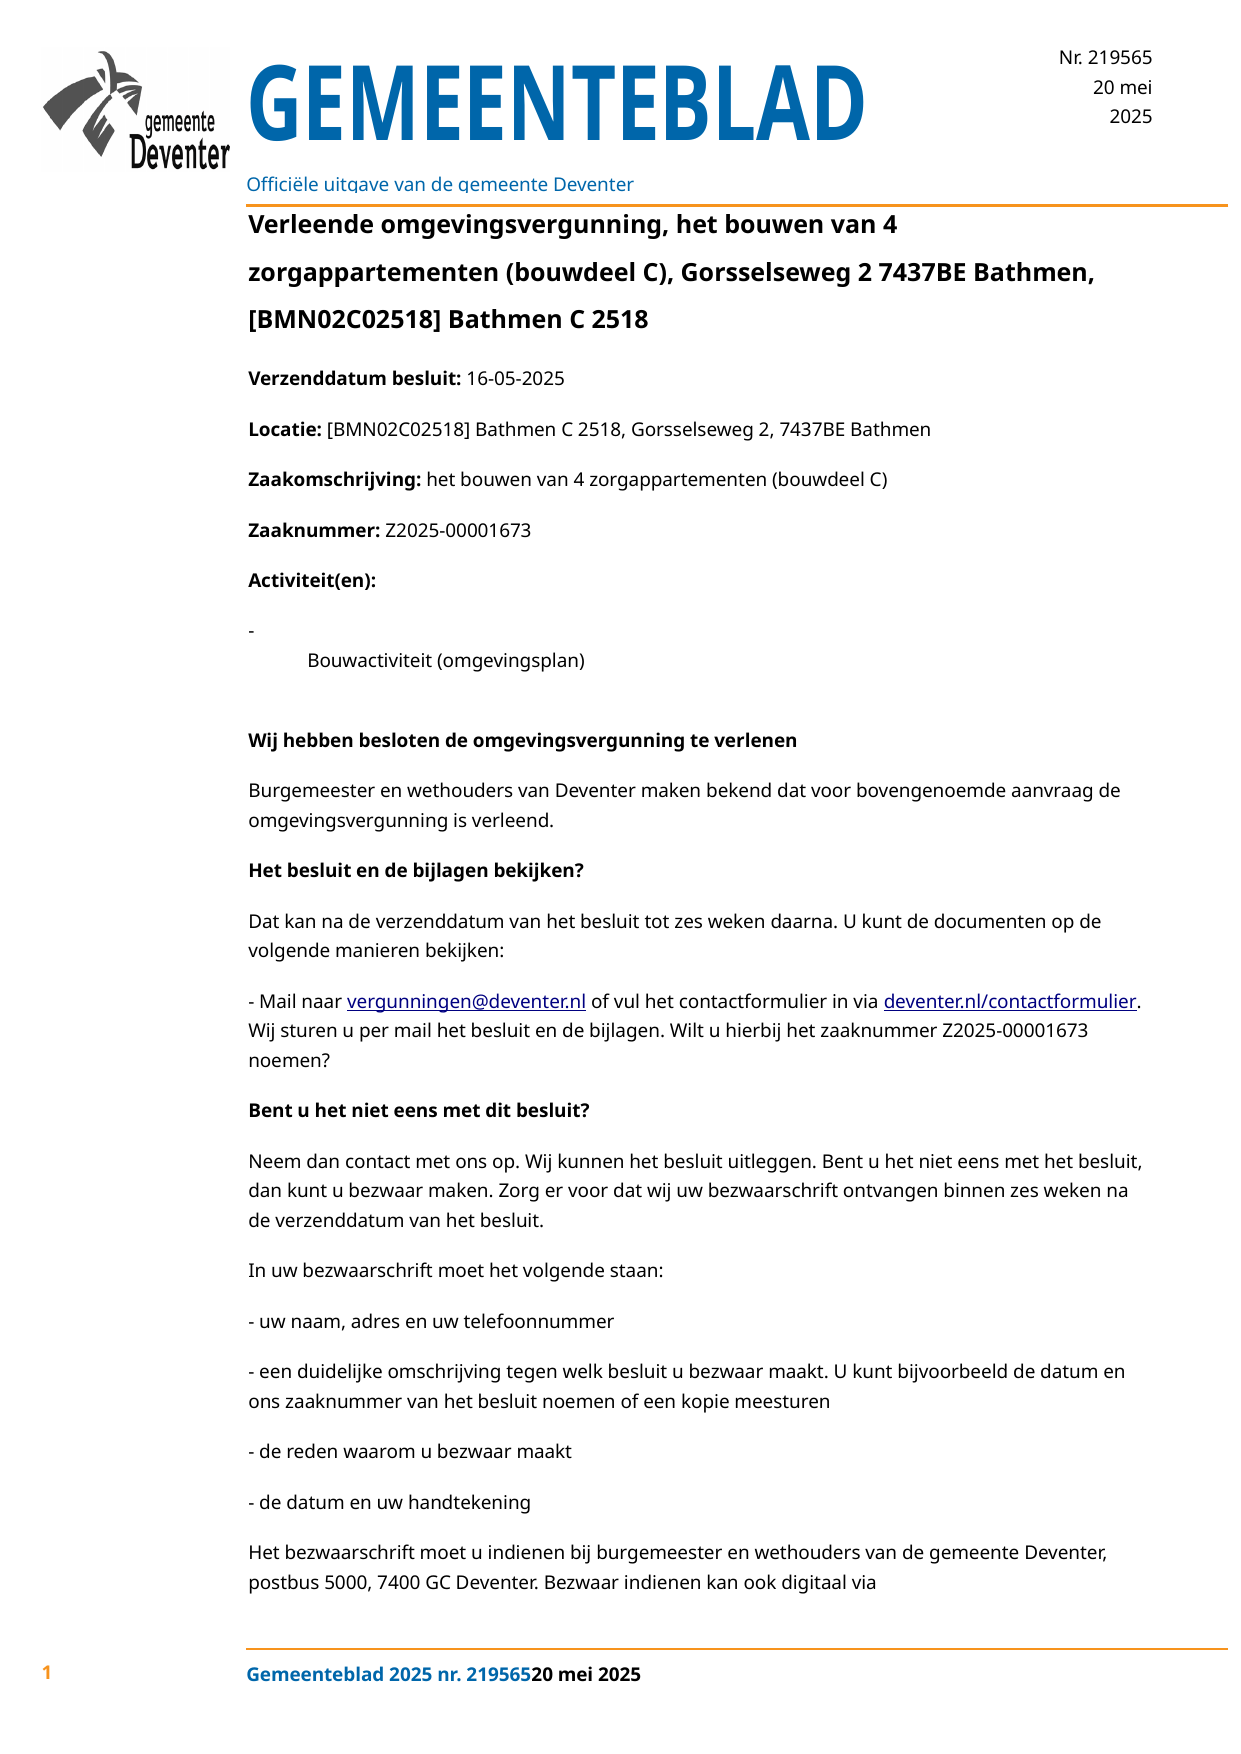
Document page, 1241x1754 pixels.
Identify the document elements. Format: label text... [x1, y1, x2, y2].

text - Mail naar vergunningen@deventer.nl of vul het contactformulier in via deventer.nl/contactformulier. Wij sturen u per mail het besluit en de bijlagen. Wilt u hierbij het zaaknummer Z2025-00001673 noemen? [248, 988, 1152, 1073]
text Het bezwaarschrift moet u indienen bij burgemeester en wethouders van de gemeente Deventer, postbus 5000, 7400 GC Deventer. Bezwaar indienen kan ook digitaal via [248, 1539, 1152, 1594]
text Neem dan contact met ons op. Wij kunnen het besluit uitleggen. Bent u het niet eens met het besluit, dan kunt u bezwaar maken. Zorg er voor dat wij uw bezwaarschrift ontvangen binnen zes weken na de verzenddatum van het besluit. [248, 1148, 1152, 1233]
list Bouwactiviteit (omgevingsplan) [248, 647, 1152, 673]
text Verzenddatum besluit: 16-05-2025 [248, 366, 1152, 391]
text - een duidelijke omschrijving tegen welk besluit u bezwaar maakt. U kunt bijvoorbeeld de datum en ons zaaknummer van het besluit noemen of een kopie meesturen [248, 1358, 1152, 1414]
text - de reden waarom u bezwaar maakt [248, 1438, 1152, 1464]
text Dat kan na de verzenddatum van het besluit tot zes weken daarna. U kunt de documenten op de volgende manieren bekijken: [248, 908, 1152, 963]
text Burgemeester en wethouders van Deventer maken bekend dat voor bovengenoemde aanvraag de omgevingsvergunning is verleend. [248, 778, 1152, 833]
picture [41, 47, 231, 172]
text Bent u het niet eens met dit besluit? [248, 1098, 1152, 1123]
text In uw bezwaarschrift moet het volgende staan: [248, 1258, 1152, 1283]
text Activiteit(en): [248, 567, 1152, 593]
text Zaakomschrijving: het bouwen van 4 zorgappartementen (bouwdeel C) [248, 466, 1152, 492]
text Zaaknummer: Z2025-00001673 [248, 517, 1152, 542]
text - de datum en uw handtekening [248, 1489, 1152, 1514]
text Locatie: [BMN02C02518] Bathmen C 2518, Gorsselseweg 2, 7437BE Bathmen [248, 416, 1152, 442]
text Verleende omgevingsvergunning, het bouwen van 4 zorgappartementen (bouwdeel C), Gorsselseweg 2 7437BE Bathmen, [BMN02C02518] Bathmen C 2518 [248, 207, 1152, 336]
text - uw naam, adres en uw telefoonnummer [248, 1308, 1152, 1334]
text Wij hebben besloten de omgevingsvergunning te verlenen [248, 727, 1152, 753]
text Het besluit en de bijlagen bekijken? [248, 858, 1152, 883]
